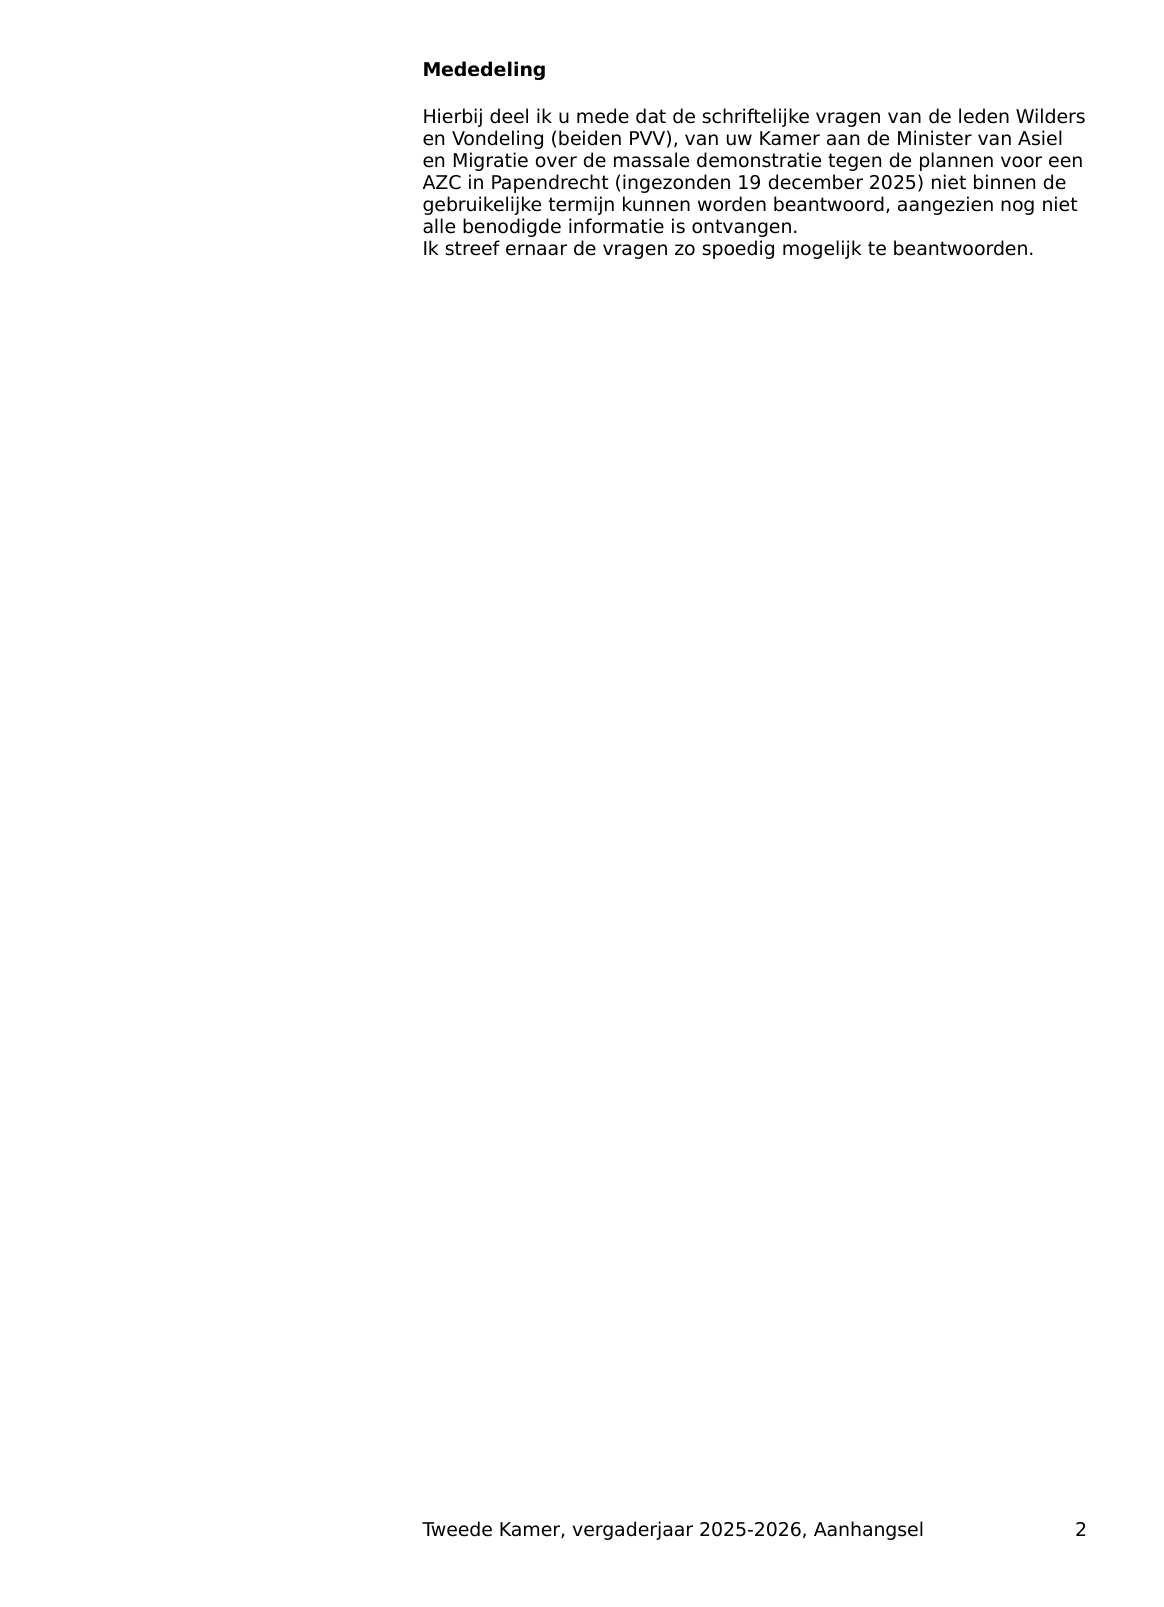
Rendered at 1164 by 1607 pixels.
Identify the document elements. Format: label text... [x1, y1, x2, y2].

subtitle Mededeling [422, 59, 1087, 81]
text Hierbij deel ik u mede dat de schriftelijke vragen van de leden Wilders en Vondeling (beiden PVV), van uw Kamer aan de Minister van Asiel en Migratie over de massale demonstratie tegen de plannen voor een AZC in Papendrecht (ingezonden 19 december 2025) niet binnen de gebruikelijke termijn kunnen worden beantwoord, aangezien nog niet alle benodigde informatie is ontvangen. [422, 106, 1087, 238]
text Ik streef ernaar de vragen zo spoedig mogelijk te beantwoorden. [422, 238, 1087, 260]
